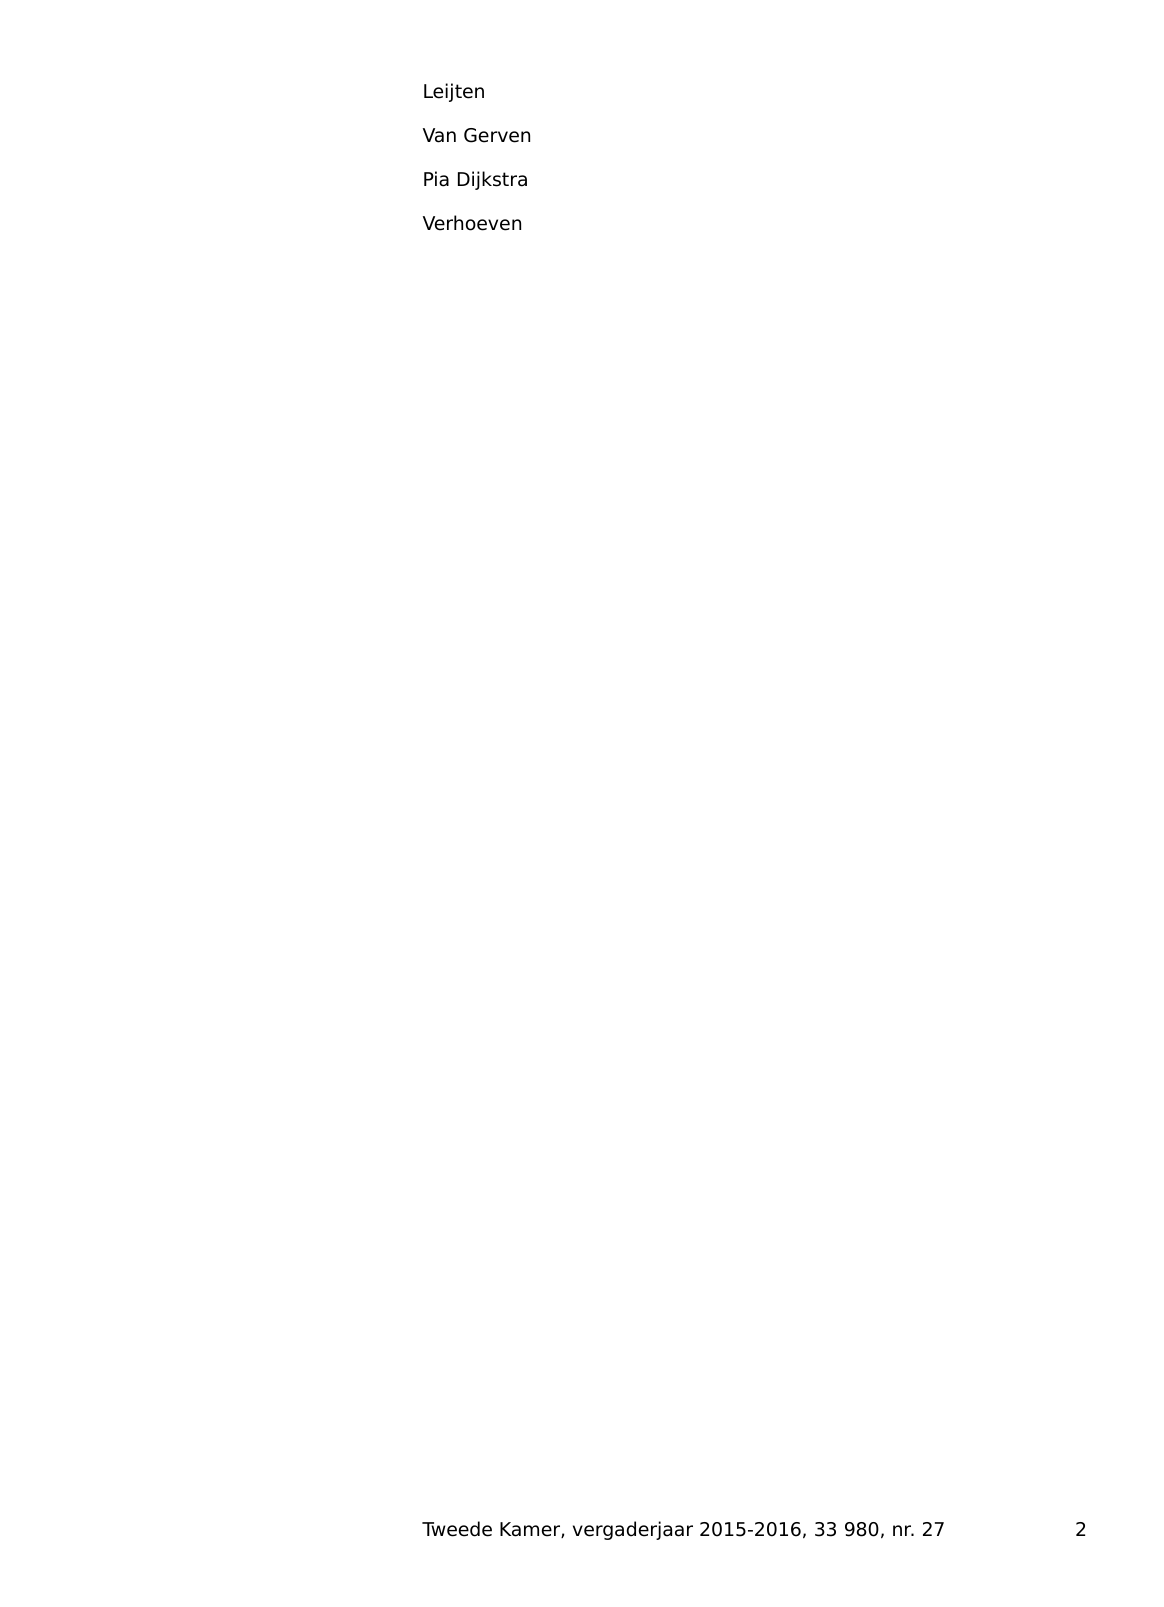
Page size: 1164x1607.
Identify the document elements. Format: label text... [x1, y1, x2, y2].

text Leijten Van Gerven Pia Dijkstra Verhoeven [422, 59, 1087, 235]
